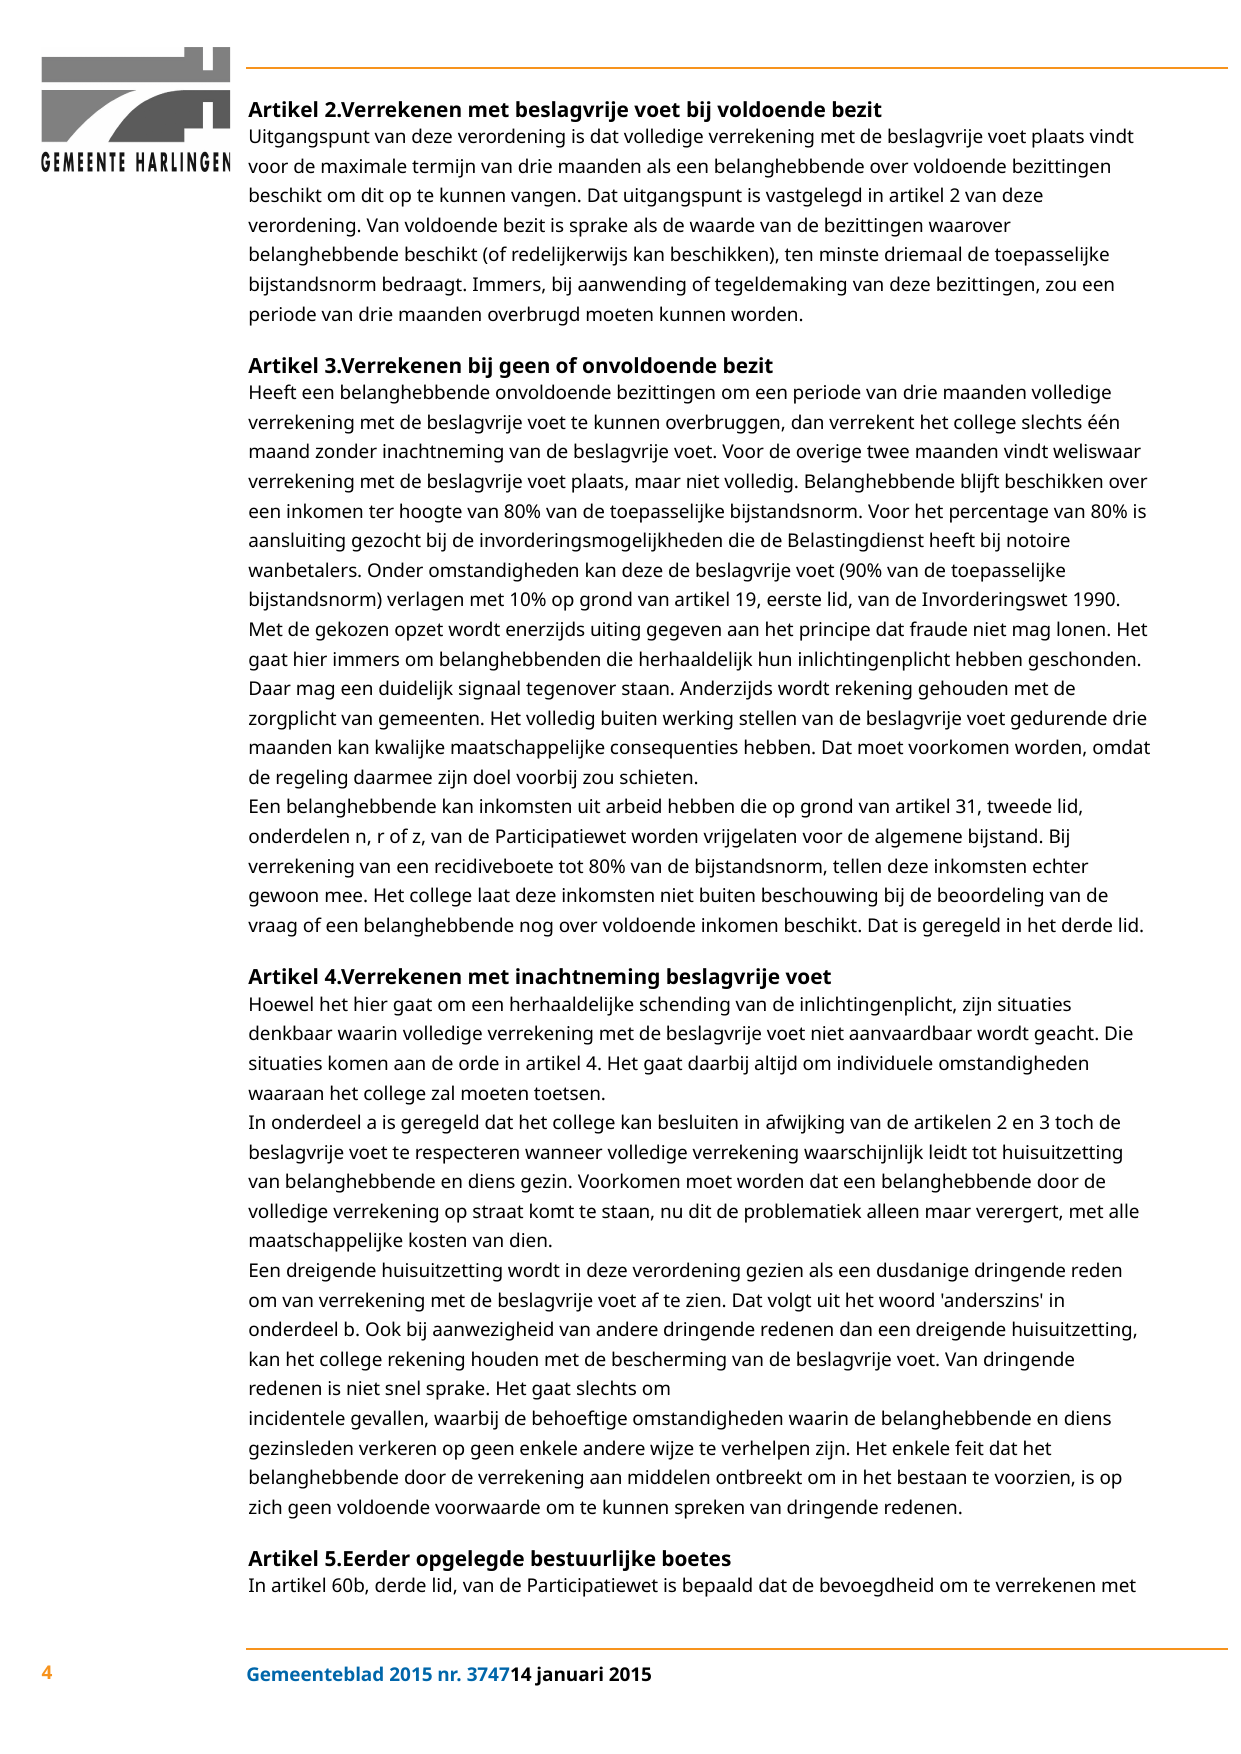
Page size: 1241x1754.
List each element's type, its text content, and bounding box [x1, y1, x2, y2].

picture [41, 47, 231, 172]
text Een belanghebbende kan inkomsten uit arbeid hebben die op grond van artikel 31, tweede lid, onderdelen n, r of z, van de Participatiewet worden vrijgelaten voor de algemene bijstand. Bij verrekening van een recidiveboete tot 80% van de bijstandsnorm, tellen deze inkomsten echter gewoon mee. Het college laat deze inkomsten niet buiten beschouwing bij de beoordeling van de vraag of een belanghebbende nog over voldoende inkomen beschikt. Dat is geregeld in het derde lid. [248, 794, 1152, 938]
text incidentele gevallen, waarbij de behoeftige omstandigheden waarin de belanghebbende en diens gezinsleden verkeren op geen enkele andere wijze te verhelpen zijn. Het enkele feit dat het belanghebbende door de verrekening aan middelen ontbreekt om in het bestaan te voorzien, is op zich geen voldoende voorwaarde om te kunnen spreken van dringende redenen. [248, 1405, 1152, 1519]
text Een dreigende huisuitzetting wordt in deze verordening gezien als een dusdanige dringende reden om van verrekening met de beslagvrije voet af te zien. Dat volgt uit het woord 'anderszins' in onderdeel b. Ook bij aanwezigheid van andere dringende redenen dan een dreigende huisuitzetting, kan het college rekening houden met de bescherming van de beslagvrije voet. Van dringende redenen is niet snel sprake. Het gaat slechts om [248, 1257, 1152, 1401]
text Hoewel het hier gaat om een herhaaldelijke schending van de inlichtingenplicht, zijn situaties denkbaar waarin volledige verrekening met de beslagvrije voet niet aanvaardbaar wordt geacht. Die situaties komen aan de orde in artikel 4. Het gaat daarbij altijd om individuele omstandigheden waaraan het college zal moeten toetsen. [248, 991, 1152, 1105]
text In artikel 60b, derde lid, van de Participatiewet is bepaald dat de bevoegdheid om te verrekenen met [248, 1573, 1152, 1598]
text Artikel 3.Verrekenen bij geen of onvoldoende bezit [248, 351, 1152, 379]
text Heeft een belanghebbende onvoldoende bezittingen om een periode van drie maanden volledige verrekening met de beslagvrije voet te kunnen overbruggen, dan verrekent het college slechts één maand zonder inachtneming van de beslagvrije voet. Voor de overige twee maanden vindt weliswaar verrekening met de beslagvrije voet plaats, maar niet volledig. Belanghebbende blijft beschikken over een inkomen ter hoogte van 80% van de toepasselijke bijstandsnorm. Voor het percentage van 80% is aansluiting gezocht bij de invorderingsmogelijkheden die de Belastingdienst heeft bij notoire wanbetalers. Onder omstandigheden kan deze de beslagvrije voet (90% van de toepasselijke bijstandsnorm) verlagen met 10% op grond van artikel 19, eerste lid, van de Invorderingswet 1990. [248, 379, 1152, 612]
text Uitgangspunt van deze verordening is dat volledige verrekening met de beslagvrije voet plaats vindt voor de maximale termijn van drie maanden als een belanghebbende over voldoende bezittingen beschikt om dit op te kunnen vangen. Dat uitgangspunt is vastgelegd in artikel 2 van deze verordening. Van voldoende bezit is sprake als de waarde van de bezittingen waarover belanghebbende beschikt (of redelijkerwijs kan beschikken), ten minste driemaal de toepasselijke bijstandsnorm bedraagt. Immers, bij aanwending of tegeldemaking van deze bezittingen, zou een periode van drie maanden overbrugd moeten kunnen worden. [248, 123, 1152, 326]
text Artikel 2.Verrekenen met beslagvrije voet bij voldoende bezit [248, 95, 1152, 123]
text Met de gekozen opzet wordt enerzijds uiting gegeven aan het principe dat fraude niet mag lonen. Het gaat hier immers om belanghebbenden die herhaaldelijk hun inlichtingenplicht hebben geschonden. Daar mag een duidelijk signaal tegenover staan. Anderzijds wordt rekening gehouden met de zorgplicht van gemeenten. Het volledig buiten werking stellen van de beslagvrije voet gedurende drie maanden kan kwalijke maatschappelijke consequenties hebben. Dat moet voorkomen worden, omdat de regeling daarmee zijn doel voorbij zou schieten. [248, 616, 1152, 790]
text In onderdeel a is geregeld dat het college kan besluiten in afwijking van de artikelen 2 en 3 toch de beslagvrije voet te respecteren wanneer volledige verrekening waarschijnlijk leidt tot huisuitzetting van belanghebbende en diens gezin. Voorkomen moet worden dat een belanghebbende door de volledige verrekening op straat komt te staan, nu dit de problematiek alleen maar verergert, met alle maatschappelijke kosten van dien. [248, 1109, 1152, 1253]
text Artikel 5.Eerder opgelegde bestuurlijke boetes [248, 1544, 1152, 1573]
text Artikel 4.Verrekenen met inachtneming beslagvrije voet [248, 962, 1152, 991]
